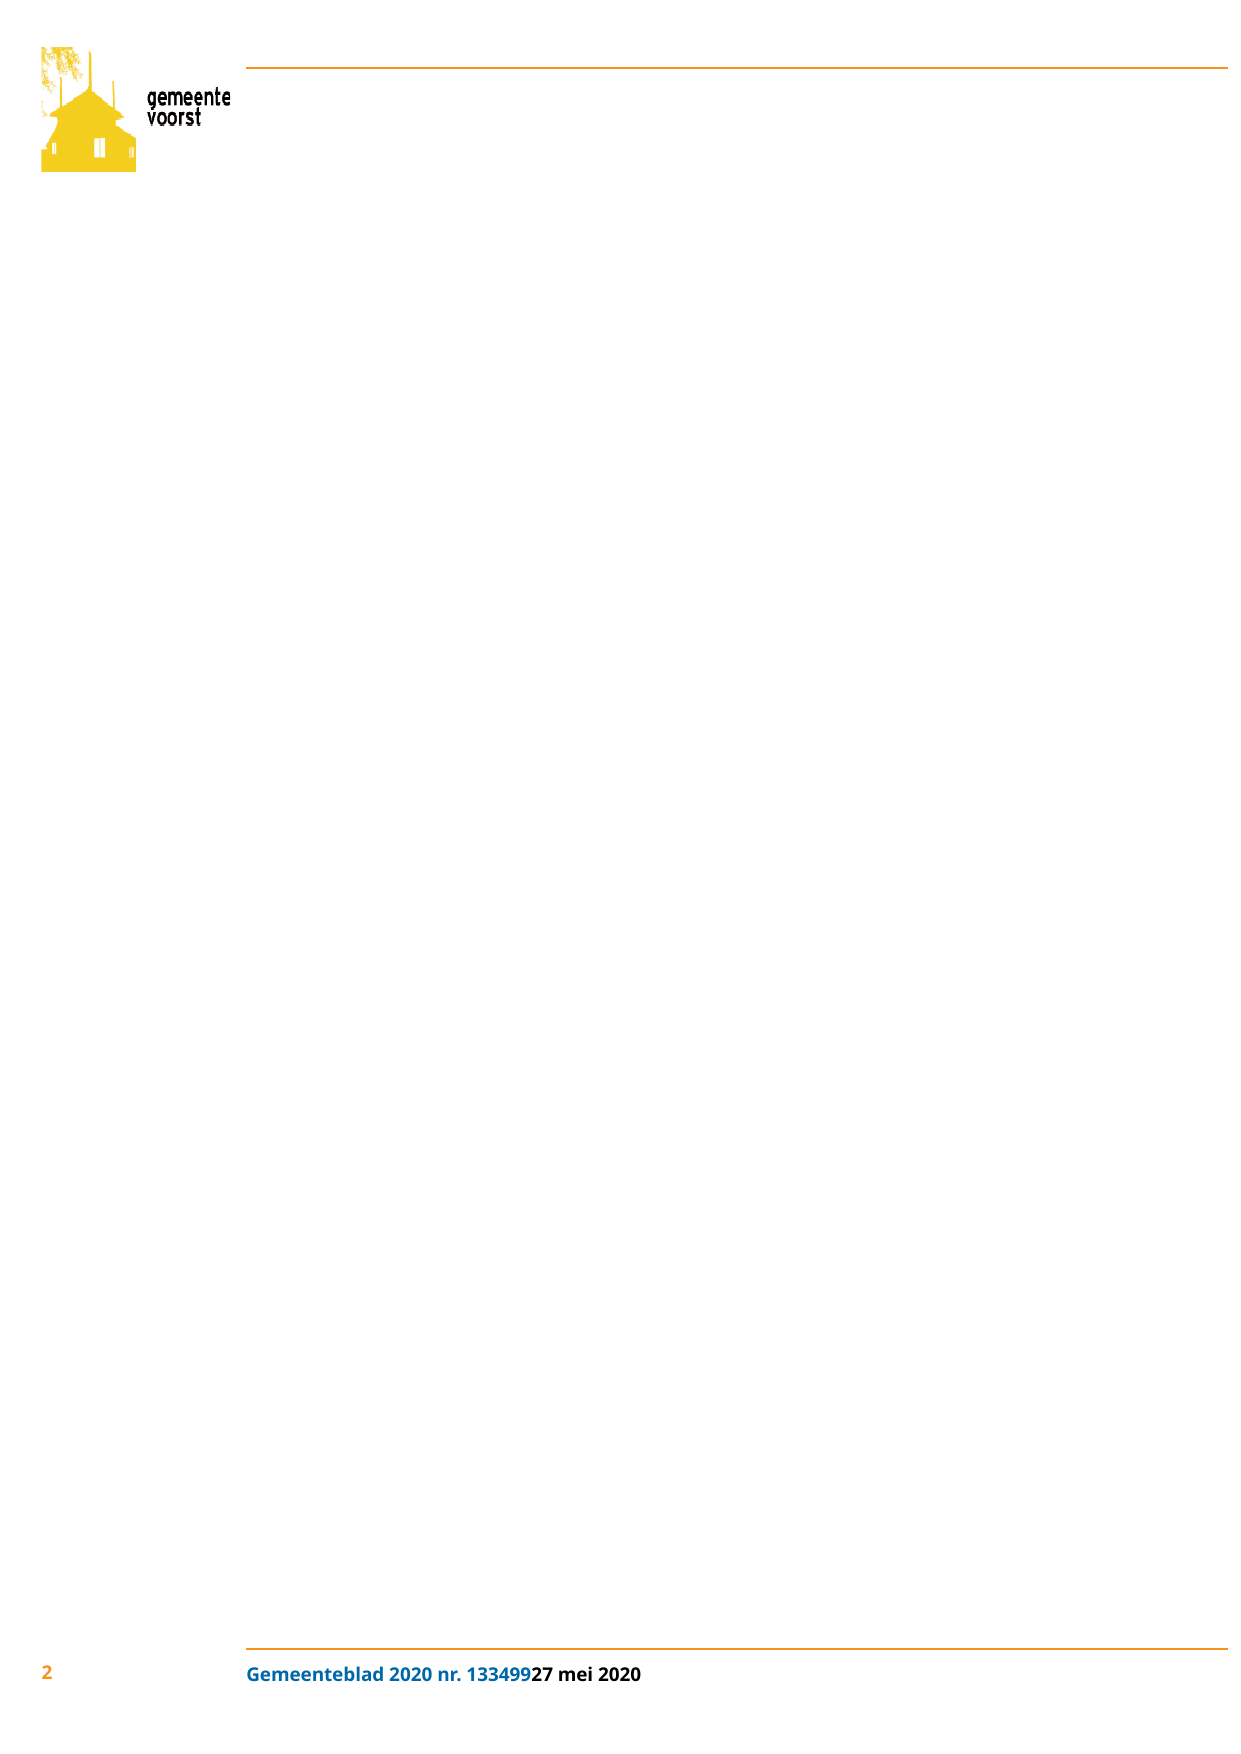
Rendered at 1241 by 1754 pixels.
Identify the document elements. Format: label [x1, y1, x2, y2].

picture [41, 47, 231, 172]
